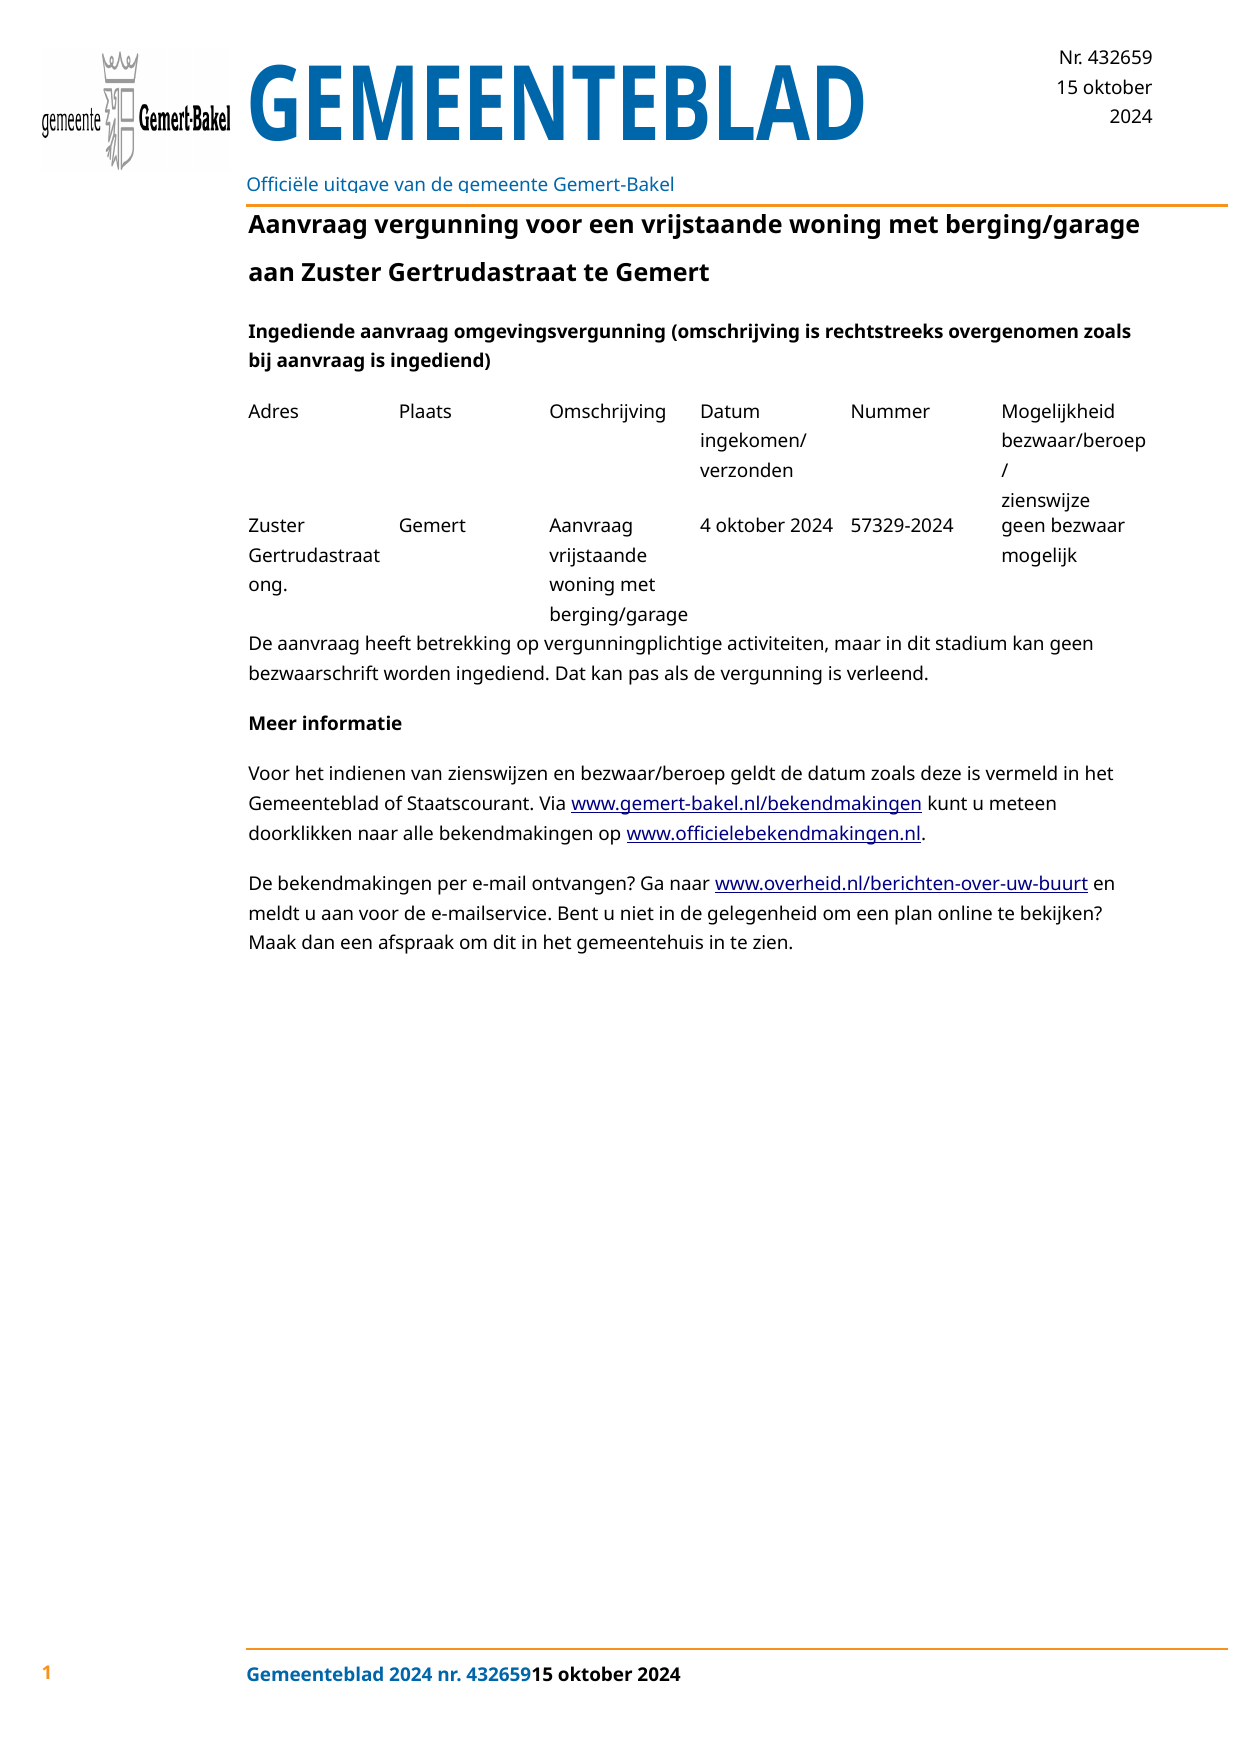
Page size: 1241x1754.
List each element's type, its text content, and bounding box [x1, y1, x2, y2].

table_cell 57329-2024 [850, 513, 1001, 627]
table_header Adres [248, 398, 398, 512]
table_header Mogelijkheid bezwaar/beroep/ zienswijze [1001, 398, 1152, 512]
text Aanvraag vergunning voor een vrijstaande woning met berging/garage aan Zuster Gertrudastraat te Gemert [248, 207, 1152, 288]
table_cell Gemert [399, 513, 549, 627]
table_cell 4 oktober 2024 [700, 513, 850, 627]
text De bekendmakingen per e-mail ontvangen? Ga naar www.overheid.nl/berichten-over-uw-buurt en meldt u aan voor de e-mailservice. Bent u niet in de gelegenheid om een plan online te bekijken? Maak dan een afspraak om dit in het gemeentehuis in te zien. [248, 870, 1152, 955]
table_header Nummer [850, 398, 1001, 512]
table_cell Zuster Gertrudastraat ong. [248, 513, 398, 627]
table_header Plaats [399, 398, 549, 512]
text Ingediende aanvraag omgevingsvergunning (omschrijving is rechtstreeks overgenomen zoals bij aanvraag is ingediend) [248, 318, 1152, 373]
table_header Datum ingekomen/ verzonden [700, 398, 850, 512]
text Meer informatie [248, 710, 1152, 736]
table_cell geen bezwaar mogelijk [1001, 513, 1152, 627]
table_header Omschrijving [549, 398, 700, 512]
text De aanvraag heeft betrekking op vergunningplichtige activiteiten, maar in dit stadium kan geen bezwaarschrift worden ingediend. Dat kan pas als de vergunning is verleend. [248, 630, 1152, 686]
picture [41, 47, 231, 172]
text Voor het indienen van zienswijzen en bezwaar/beroep geldt de datum zoals deze is vermeld in het Gemeenteblad of Staatscourant. Via www.gemert-bakel.nl/bekendmakingen kunt u meteen doorklikken naar alle bekendmakingen op www.officielebekendmakingen.nl. [248, 761, 1152, 846]
table_cell Aanvraag vrijstaande woning met berging/garage [549, 513, 700, 627]
